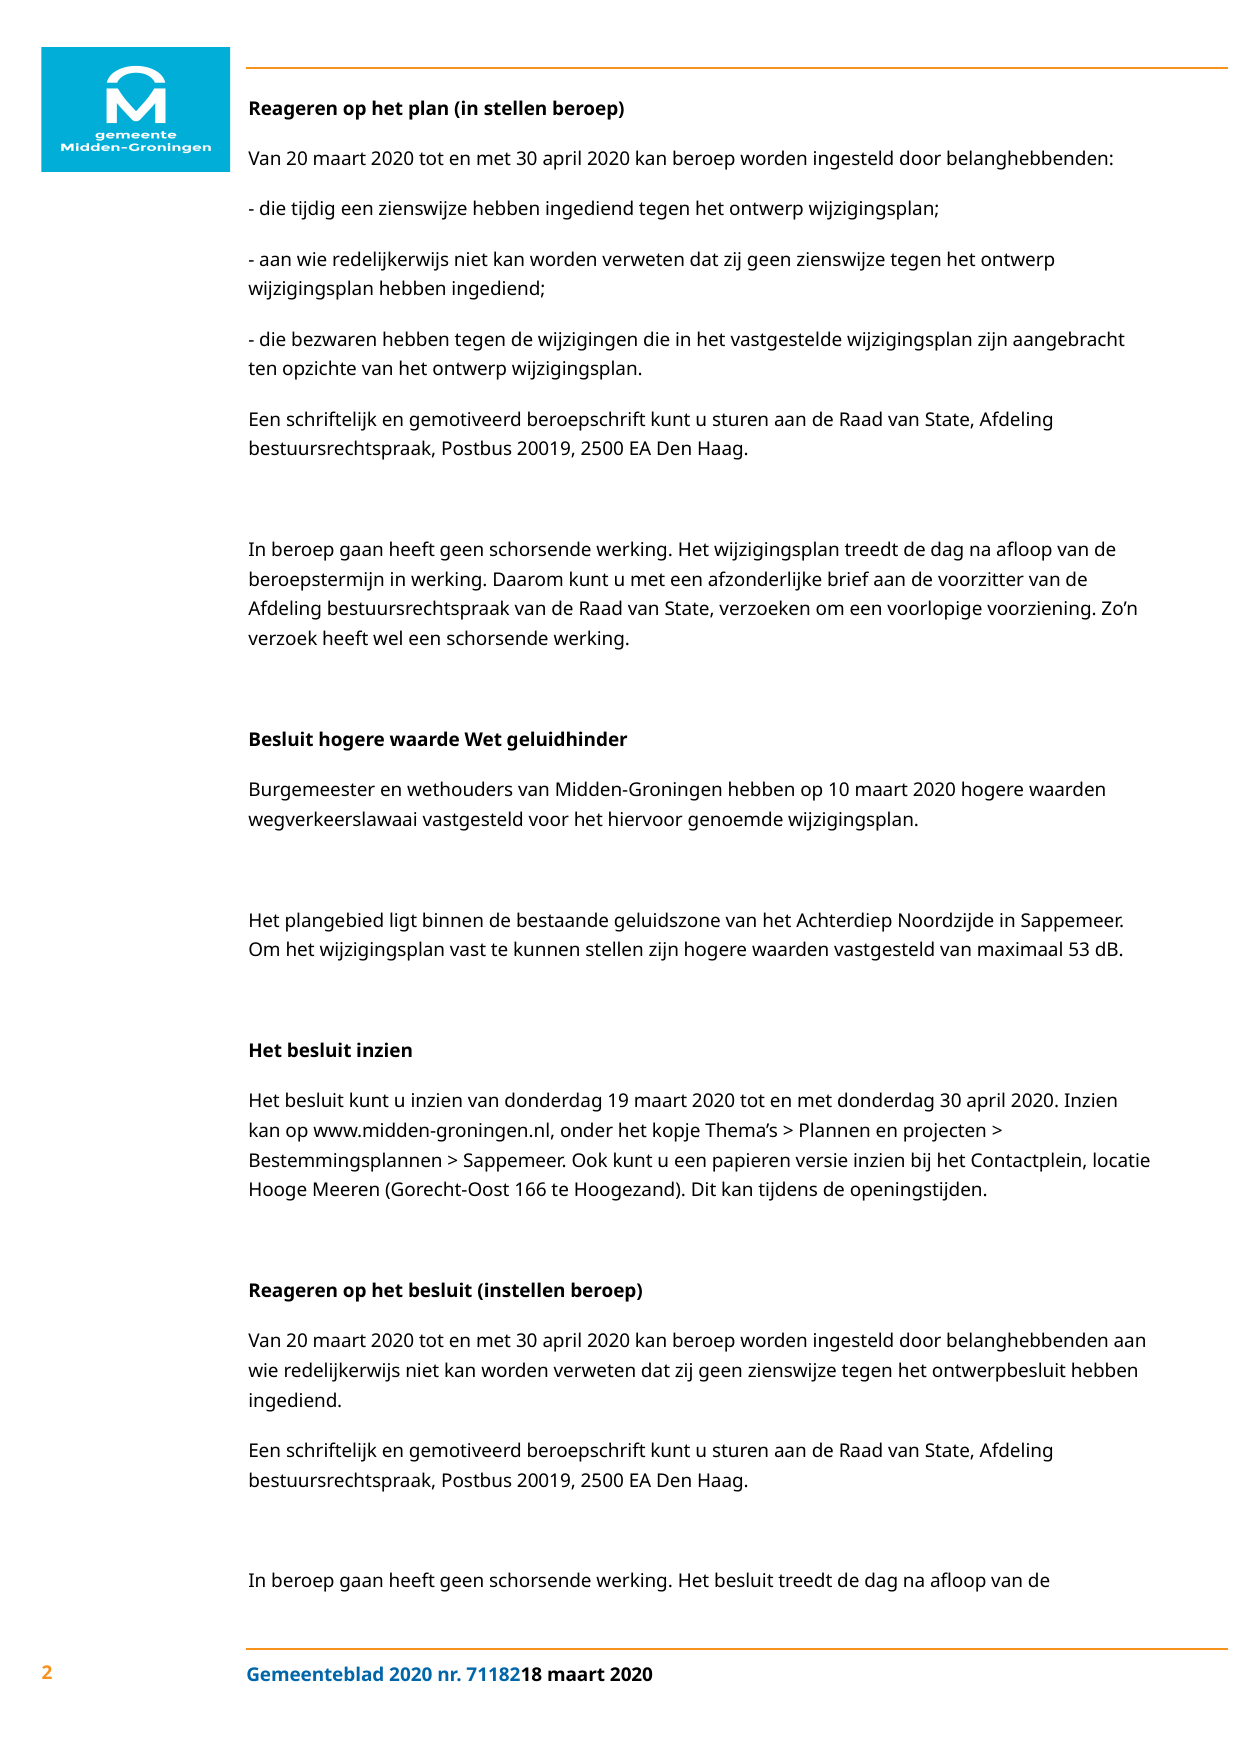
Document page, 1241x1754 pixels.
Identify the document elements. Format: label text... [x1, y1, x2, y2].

text In beroep gaan heeft geen schorsende werking. Het besluit treedt de dag na afloop van de [248, 1568, 1152, 1593]
text Van 20 maart 2020 tot en met 30 april 2020 kan beroep worden ingesteld door belanghebbenden aan wie redelijkerwijs niet kan worden verweten dat zij geen zienswijze tegen het ontwerpbesluit hebben ingediend. [248, 1328, 1152, 1413]
text Van 20 maart 2020 tot en met 30 april 2020 kan beroep worden ingesteld door belanghebbenden: [248, 145, 1152, 171]
text - die tijdig een zienswijze hebben ingediend tegen het ontwerp wijzigingsplan; [248, 196, 1152, 221]
text Besluit hogere waarde Wet geluidhinder [248, 726, 1152, 752]
text Het besluit kunt u inzien van donderdag 19 maart 2020 tot en met donderdag 30 april 2020. Inzien kan op www.midden-groningen.nl, onder het kopje Thema’s > Plannen en projecten > Bestemmingsplannen > Sappemeer. Ook kunt u een papieren versie inzien bij het Contactplein, locatie Hooge Meeren (Gorecht-Oost 166 te Hoogezand). Dit kan tijdens de openingstijden. [248, 1088, 1152, 1202]
text - die bezwaren hebben tegen de wijzigingen die in het vastgestelde wijzigingsplan zijn aangebracht ten opzichte van het ontwerp wijzigingsplan. [248, 326, 1152, 381]
text Een schriftelijk en gemotiveerd beroepschrift kunt u sturen aan de Raad van State, Afdeling bestuursrechtspraak, Postbus 20019, 2500 EA Den Haag. [248, 1437, 1152, 1493]
text Het plangebied ligt binnen de bestaande geluidszone van het Achterdiep Noordzijde in Sappemeer. Om het wijzigingsplan vast te kunnen stellen zijn hogere waarden vastgesteld van maximaal 53 dB. [248, 907, 1152, 962]
text Een schriftelijk en gemotiveerd beroepschrift kunt u sturen aan de Raad van State, Afdeling bestuursrechtspraak, Postbus 20019, 2500 EA Den Haag. [248, 406, 1152, 461]
picture [107, 89, 165, 122]
text In beroep gaan heeft geen schorsende werking. Het wijzigingsplan treedt de dag na afloop van de beroepstermijn in werking. Daarom kunt u met een afzonderlijke brief aan de voorzitter van de Afdeling bestuursrechtspraak van de Raad van State, verzoeken om een voorlopige voorziening. Zo’n verzoek heeft wel een schorsende werking. [248, 536, 1152, 651]
text Reageren op het plan (in stellen beroep) [248, 95, 1152, 121]
text Burgemeester en wethouders van Midden-Groningen hebben op 10 maart 2020 hogere waarden wegverkeerslawaai vastgesteld voor het hiervoor genoemde wijzigingsplan. [248, 776, 1152, 832]
text Reageren op het besluit (instellen beroep) [248, 1277, 1152, 1303]
picture [108, 66, 164, 82]
picture [184, 146, 190, 153]
text Het besluit inzien [248, 1037, 1152, 1063]
text - aan wie redelijkerwijs niet kan worden verweten dat zij geen zienswijze tegen het ontwerp wijzigingsplan hebben ingediend; [248, 246, 1152, 301]
